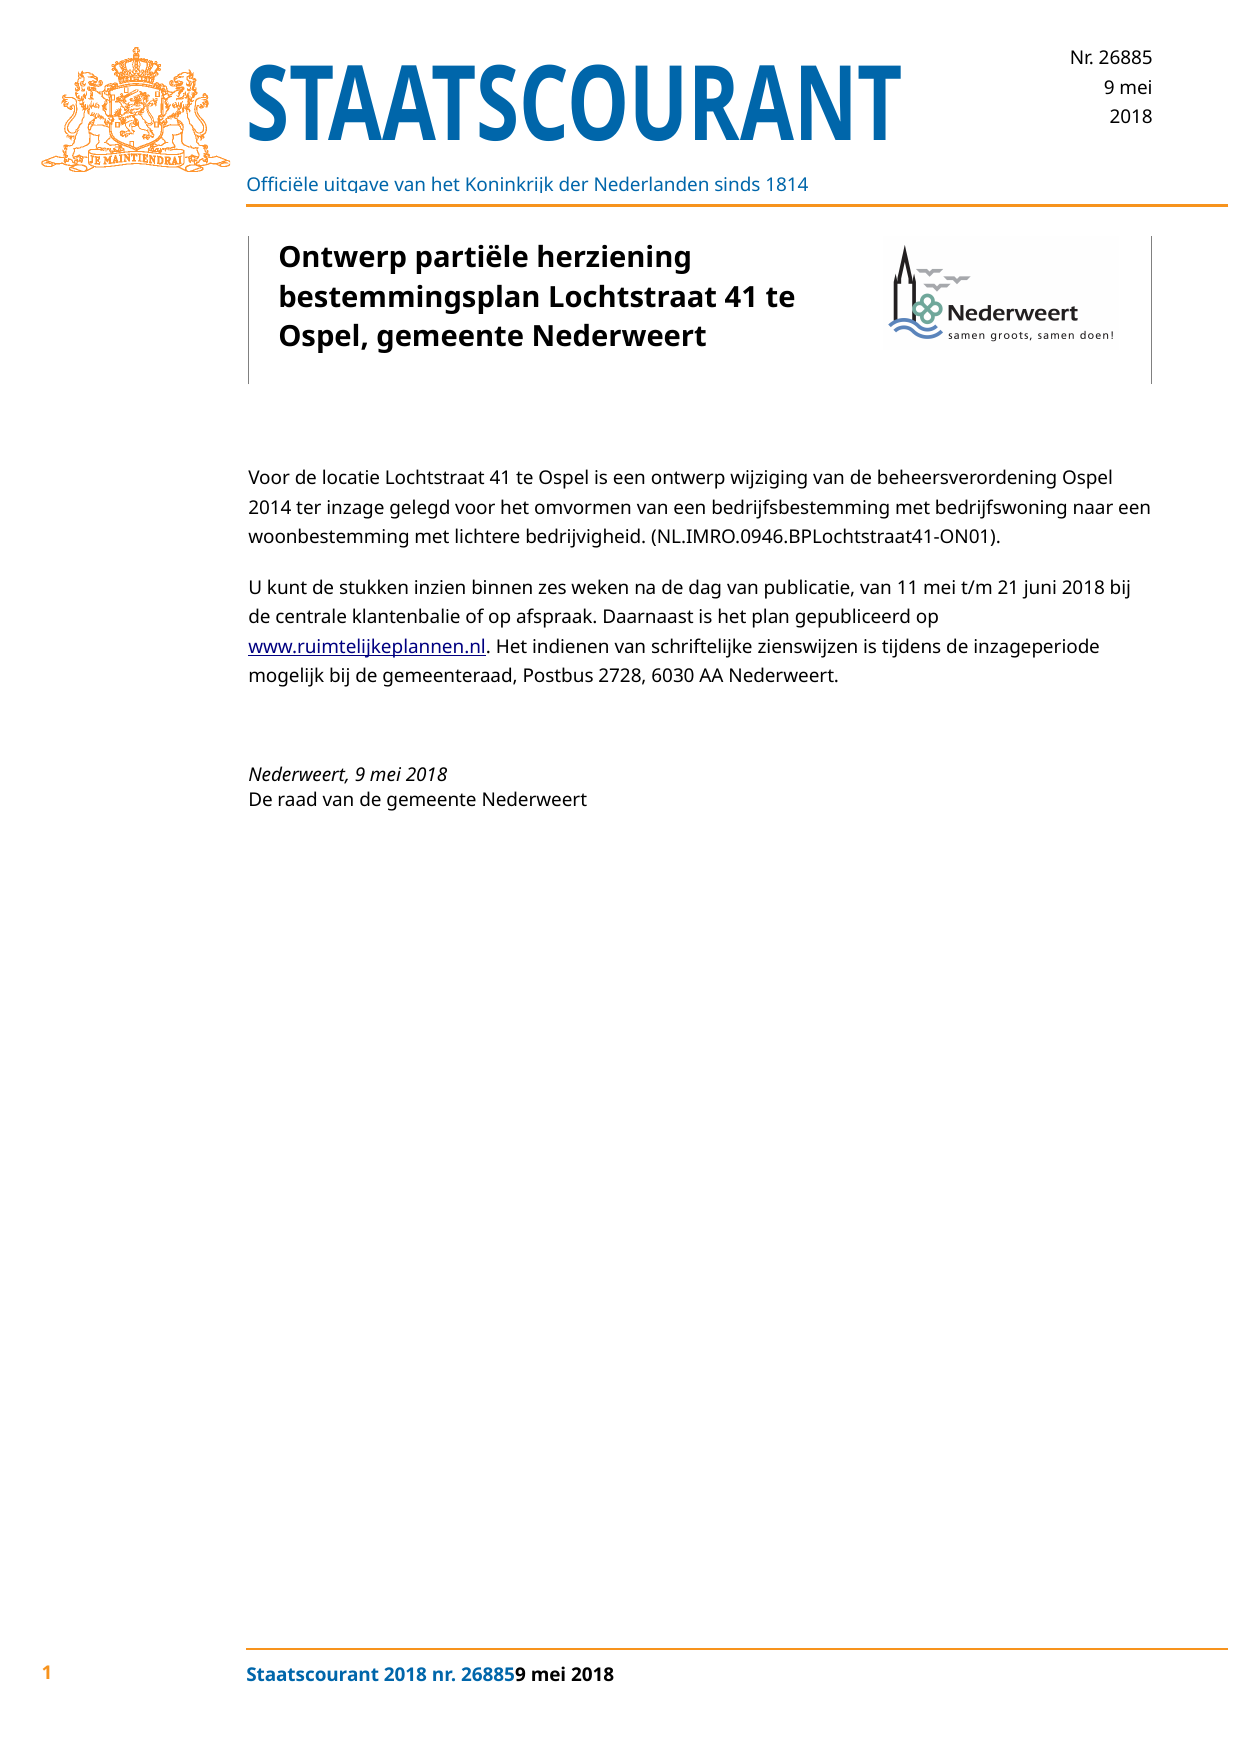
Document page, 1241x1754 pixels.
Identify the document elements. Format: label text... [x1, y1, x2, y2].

table_header Ontwerp partiële herziening bestemmingsplan Lochtstraat 41 te Ospel, gemeente Nederweert [249, 236, 850, 384]
text Nederweert, 9 mei 2018 [248, 761, 1152, 787]
text Voor de locatie Lochtstraat 41 te Ospel is een ontwerp wijziging van de beheersverordening Ospel 2014 ter inzage gelegd voor het omvormen van een bedrijfsbestemming met bedrijfswoning naar een woonbestemming met lichtere bedrijvigheid. (NL.IMRO.0946.BPLochtstraat41-ON01). [248, 464, 1152, 549]
text U kunt de stukken inzien binnen zes weken na de dag van publicatie, van 11 mei t/m 21 juni 2018 bij de centrale klantenbalie of op afspraak. Daarnaast is het plan gepubliceerd op www.ruimtelijkeplannen.nl. Het indienen van schriftelijke zienswijzen is tijdens de inzageperiode mogelijk bij de gemeenteraad, Postbus 2728, 6030 AA Nederweert. [248, 574, 1152, 688]
table_header [850, 236, 1151, 384]
picture [41, 47, 231, 172]
text De raad van de gemeente Nederweert [248, 787, 1152, 812]
picture [882, 236, 1119, 350]
